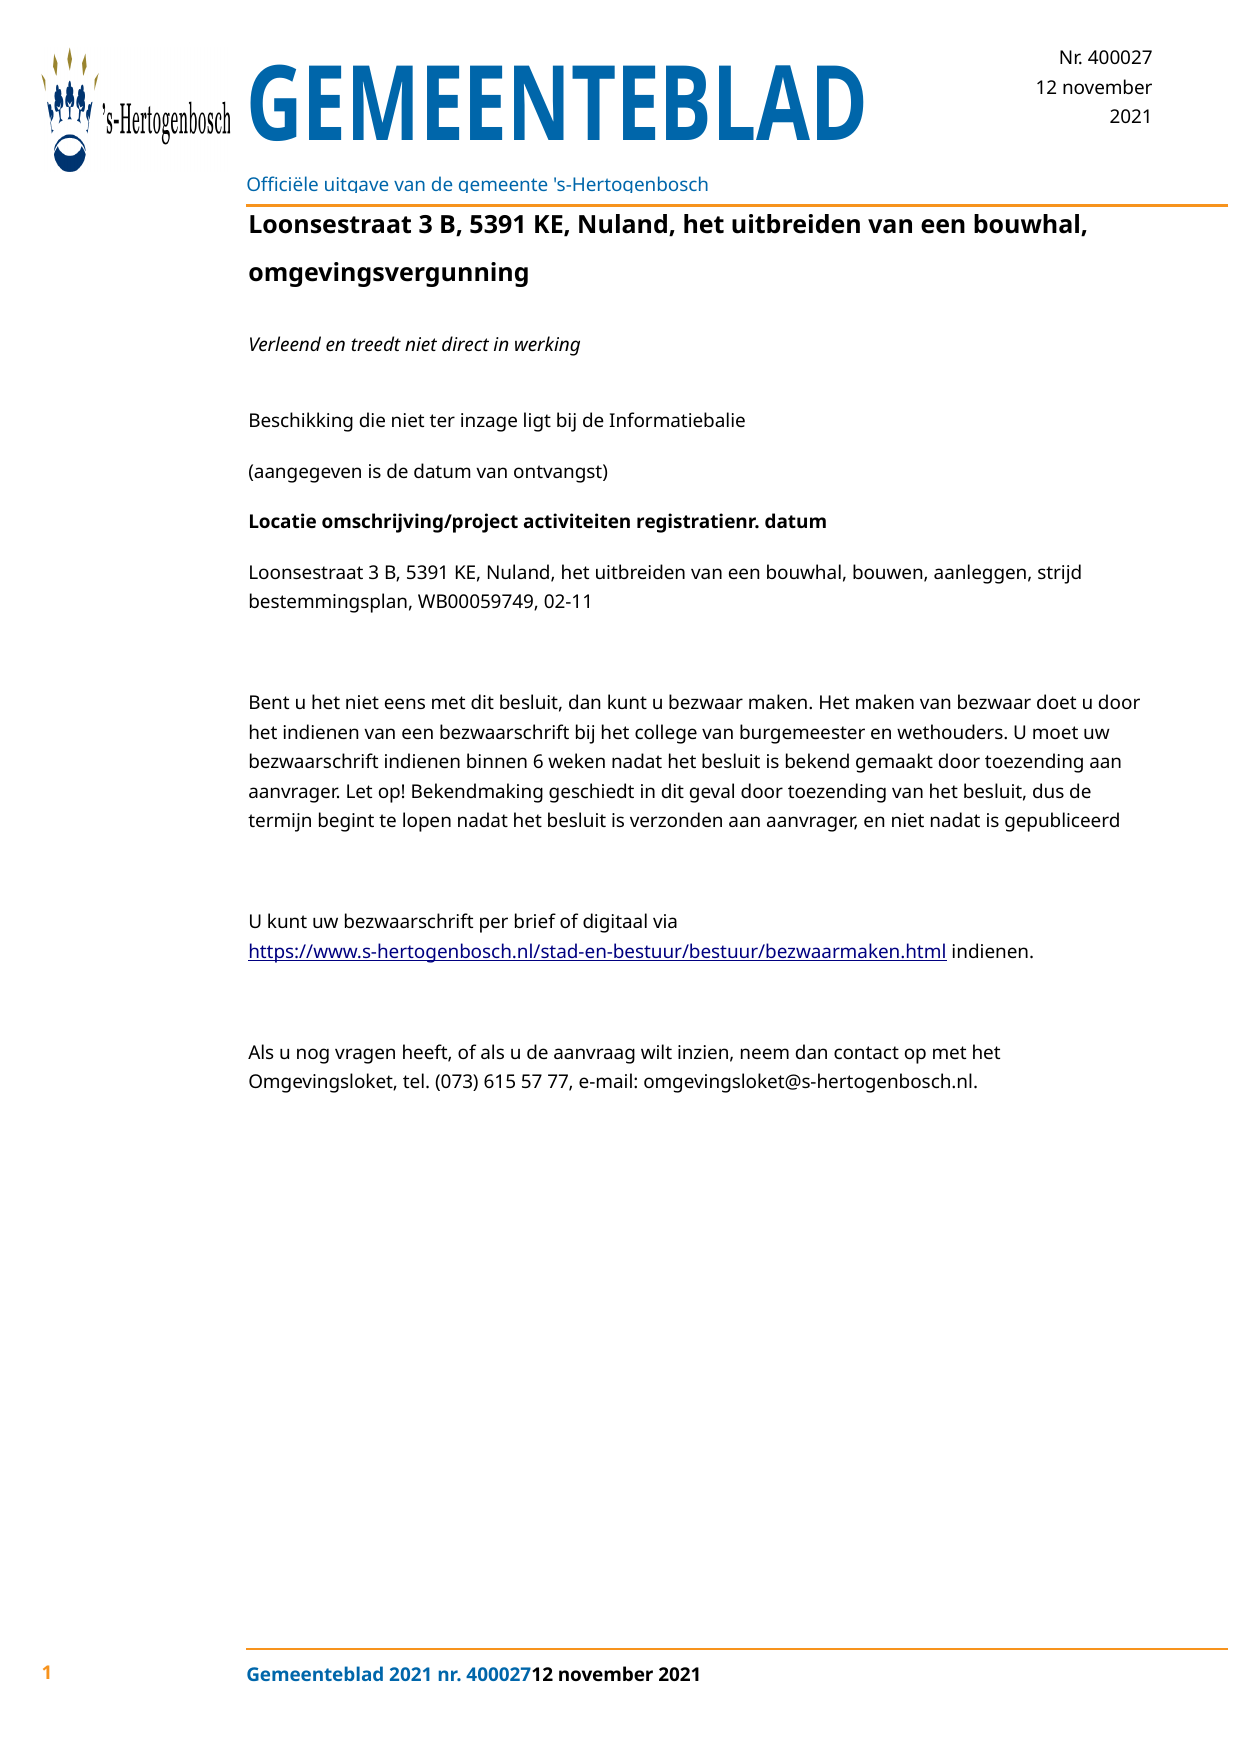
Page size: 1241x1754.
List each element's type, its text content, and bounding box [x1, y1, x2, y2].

text (aangegeven is de datum van ontvangst) [248, 458, 1152, 484]
text U kunt uw bezwaarschrift per brief of digitaal via https://www.s-hertogenbosch.nl/stad-en-bestuur/bestuur/bezwaarmaken.html indienen. [248, 908, 1152, 964]
text Loonsestraat 3 B, 5391 KE, Nuland, het uitbreiden van een bouwhal, omgevingsvergunning [248, 207, 1152, 288]
text Loonsestraat 3 B, 5391 KE, Nuland, het uitbreiden van een bouwhal, bouwen, aanleggen, strijd bestemmingsplan, WB00059749, 02-11 [248, 559, 1152, 614]
text Bent u het niet eens met dit besluit, dan kunt u bezwaar maken. Het maken van bezwaar doet u door het indienen van een bezwaarschrift bij het college van burgemeester en wethouders. U moet uw bezwaarschrift indienen binnen 6 weken nadat het besluit is bekend gemaakt door toezending aan aanvrager. Let op! Bekendmaking geschiedt in dit geval door toezending van het besluit, dus de termijn begint te lopen nadat het besluit is verzonden aan aanvrager, en niet nadat is gepubliceerd [248, 689, 1152, 833]
text Verleend en treedt niet direct in werking [248, 331, 1152, 357]
text Beschikking die niet ter inzage ligt bij de Informatiebalie [248, 408, 1152, 433]
picture [41, 47, 231, 172]
text Als u nog vragen heeft, of als u de aanvraag wilt inzien, neem dan contact op met het Omgevingsloket, tel. (073) 615 57 77, e-mail: omgevingsloket@s-hertogenbosch.nl. [248, 1039, 1152, 1094]
text Locatie omschrijving/project activiteiten registratienr. datum [248, 508, 1152, 534]
